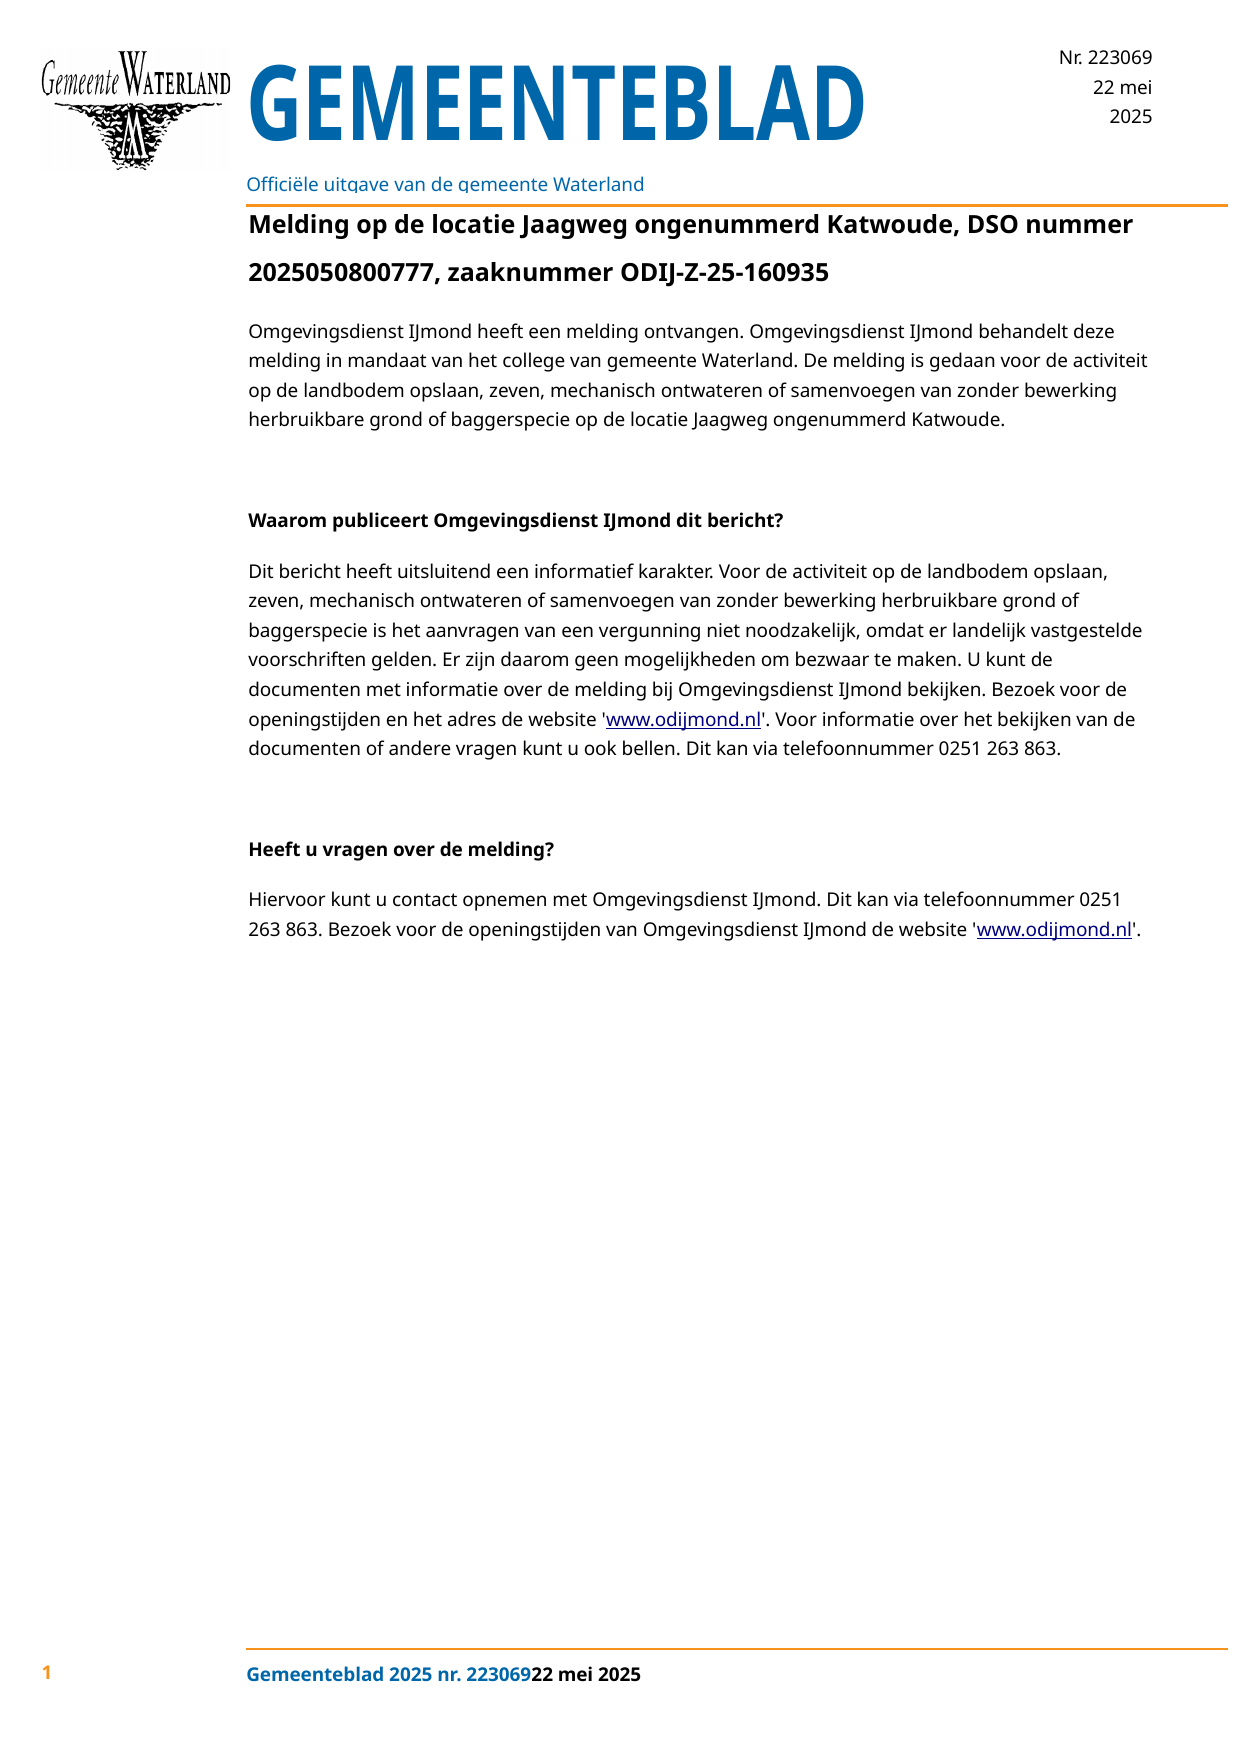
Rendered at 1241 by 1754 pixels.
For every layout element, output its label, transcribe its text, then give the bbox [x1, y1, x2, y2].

text Hiervoor kunt u contact opnemen met Omgevingsdienst IJmond. Dit kan via telefoonnummer 0251 263 863. Bezoek voor de openingstijden van Omgevingsdienst IJmond de website 'www.odijmond.nl'. [248, 887, 1152, 942]
text Melding op de locatie Jaagweg ongenummerd Katwoude, DSO nummer 2025050800777, zaaknummer ODIJ-Z-25-160935 [248, 207, 1152, 288]
text Omgevingsdienst IJmond heeft een melding ontvangen. Omgevingsdienst IJmond behandelt deze melding in mandaat van het college van gemeente Waterland. De melding is gedaan voor de activiteit op de landbodem opslaan, zeven, mechanisch ontwateren of samenvoegen van zonder bewerking herbruikbare grond of baggerspecie op de locatie Jaagweg ongenummerd Katwoude. [248, 318, 1152, 432]
text Dit bericht heeft uitsluitend een informatief karakter. Voor de activiteit op de landbodem opslaan, zeven, mechanisch ontwateren of samenvoegen van zonder bewerking herbruikbare grond of baggerspecie is het aanvragen van een vergunning niet noodzakelijk, omdat er landelijk vastgestelde voorschriften gelden. Er zijn daarom geen mogelijkheden om bezwaar te maken. U kunt de documenten met informatie over de melding bij Omgevingsdienst IJmond bekijken. Bezoek voor de openingstijden en het adres de website 'www.odijmond.nl'. Voor informatie over het bekijken van de documenten of andere vragen kunt u ook bellen. Dit kan via telefoonnummer 0251 263 863. [248, 558, 1152, 761]
text Waarom publiceert Omgevingsdienst IJmond dit bericht? [248, 507, 1152, 533]
picture [41, 47, 231, 172]
text Heeft u vragen over de melding? [248, 836, 1152, 862]
